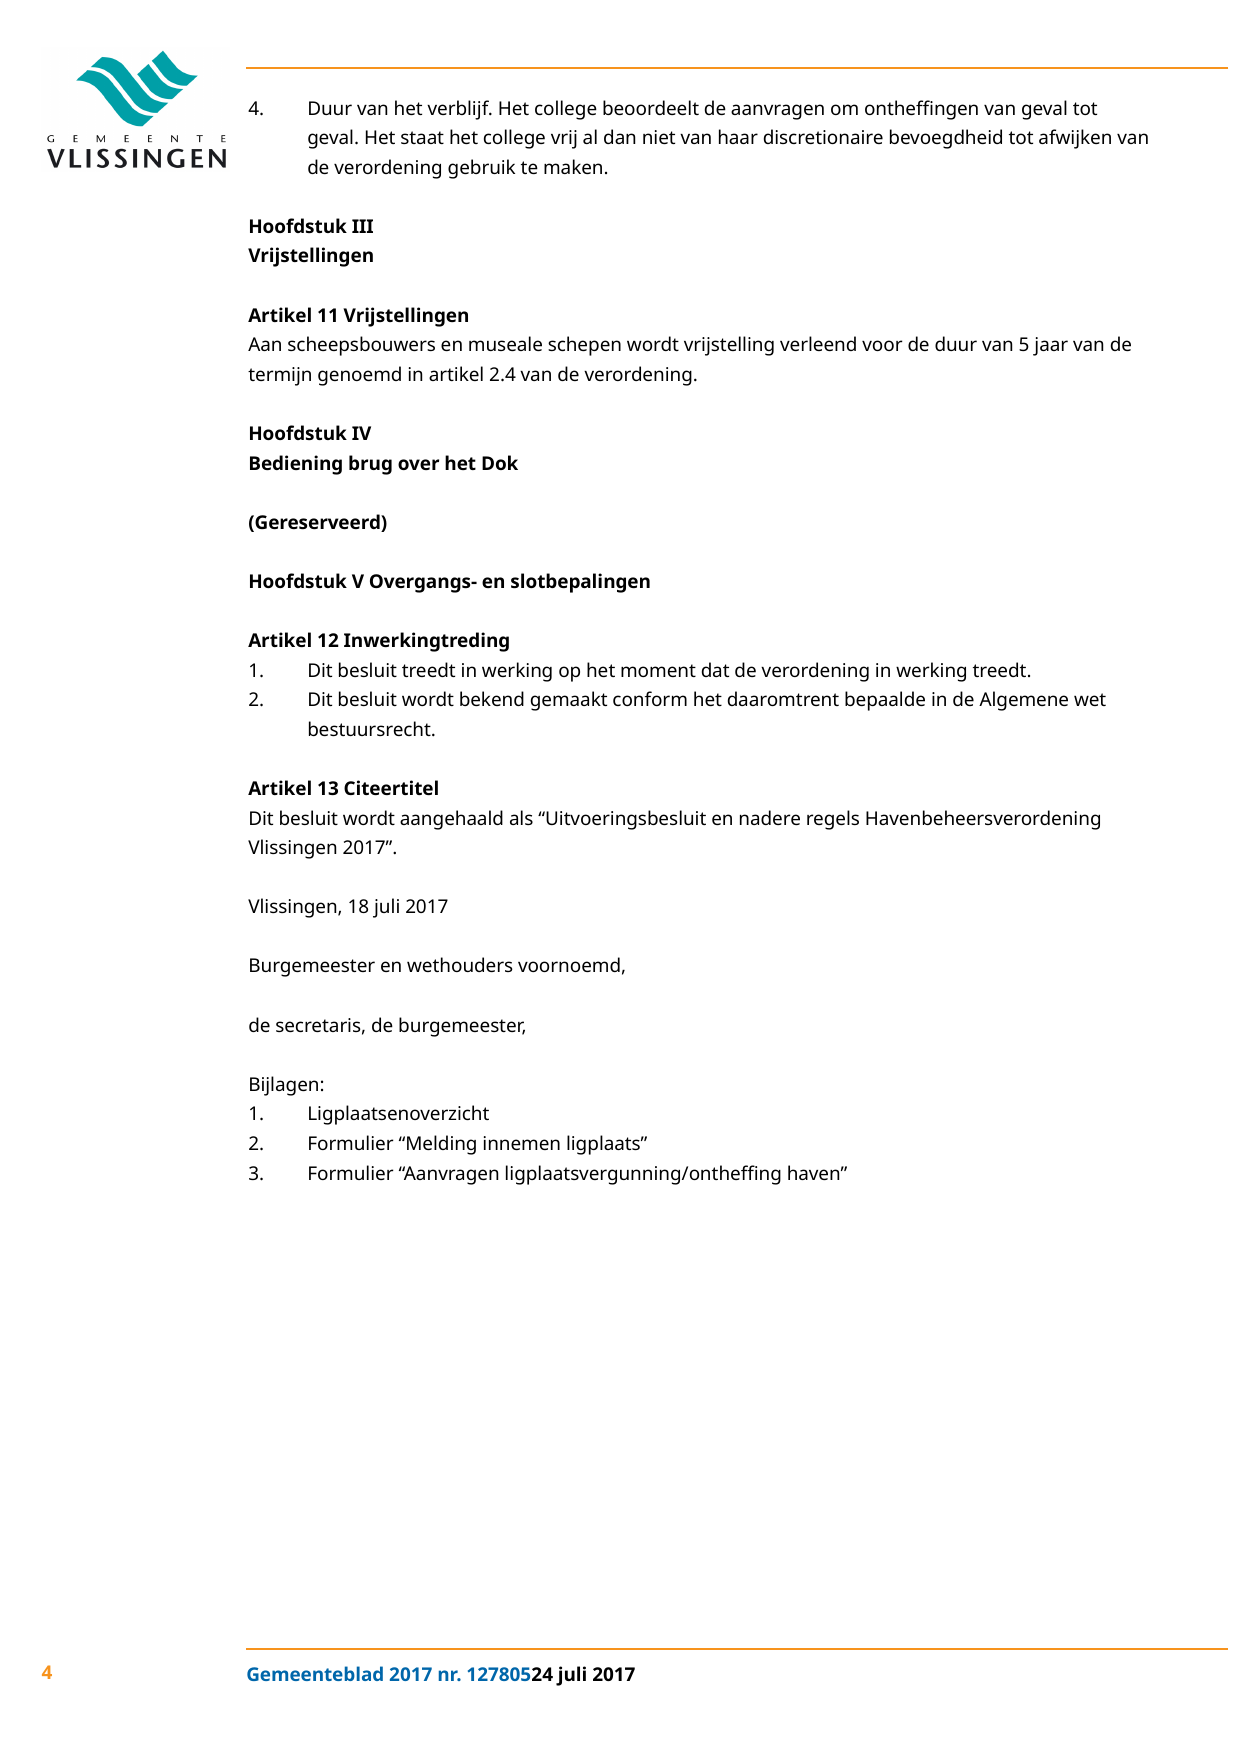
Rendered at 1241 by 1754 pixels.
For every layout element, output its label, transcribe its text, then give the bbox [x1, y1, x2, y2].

list Duur van het verblijf. Het college beoordeelt de aanvragen om ontheffingen van geval tot geval. Het staat het college vrij al dan niet van haar discretionaire bevoegdheid tot afwijken van de verordening gebruik te maken. [248, 95, 1152, 180]
text Artikel 12 Inwerkingtreding [248, 627, 1152, 653]
text Burgemeester en wethouders voornoemd, [248, 953, 1152, 978]
list Dit besluit wordt bekend gemaakt conform het daaromtrent bepaalde in de Algemene wet bestuursrecht. [248, 686, 1152, 742]
text Artikel 11 Vrijstellingen [248, 302, 1152, 328]
text Vrijstellingen [248, 243, 1152, 268]
text Hoofdstuk V Overgangs- en slotbepalingen [248, 568, 1152, 594]
text Vlissingen, 18 juli 2017 [248, 893, 1152, 919]
text Bediening brug over het Dok [248, 450, 1152, 476]
text Dit besluit wordt aangehaald als “Uitvoeringsbesluit en nadere regels Havenbeheersverordening Vlissingen 2017”. [248, 805, 1152, 860]
list Ligplaatsenoverzicht [248, 1101, 1152, 1126]
text Hoofdstuk III [248, 213, 1152, 239]
text (Gereserveerd) [248, 509, 1152, 535]
list Formulier “Melding innemen ligplaats” [248, 1130, 1152, 1156]
list Formulier “Aanvragen ligplaatsvergunning/ontheffing haven” [248, 1160, 1152, 1186]
text Hoofdstuk IV [248, 420, 1152, 446]
text Artikel 13 Citeertitel [248, 775, 1152, 801]
text Bijlagen: [248, 1071, 1152, 1097]
text de secretaris, de burgemeester, [248, 1012, 1152, 1038]
list Dit besluit treedt in werking op het moment dat de verordening in werking treedt. [248, 657, 1152, 683]
text Aan scheepsbouwers en museale schepen wordt vrijstelling verleend voor de duur van 5 jaar van de termijn genoemd in artikel 2.4 van de verordening. [248, 331, 1152, 387]
picture [41, 47, 231, 172]
